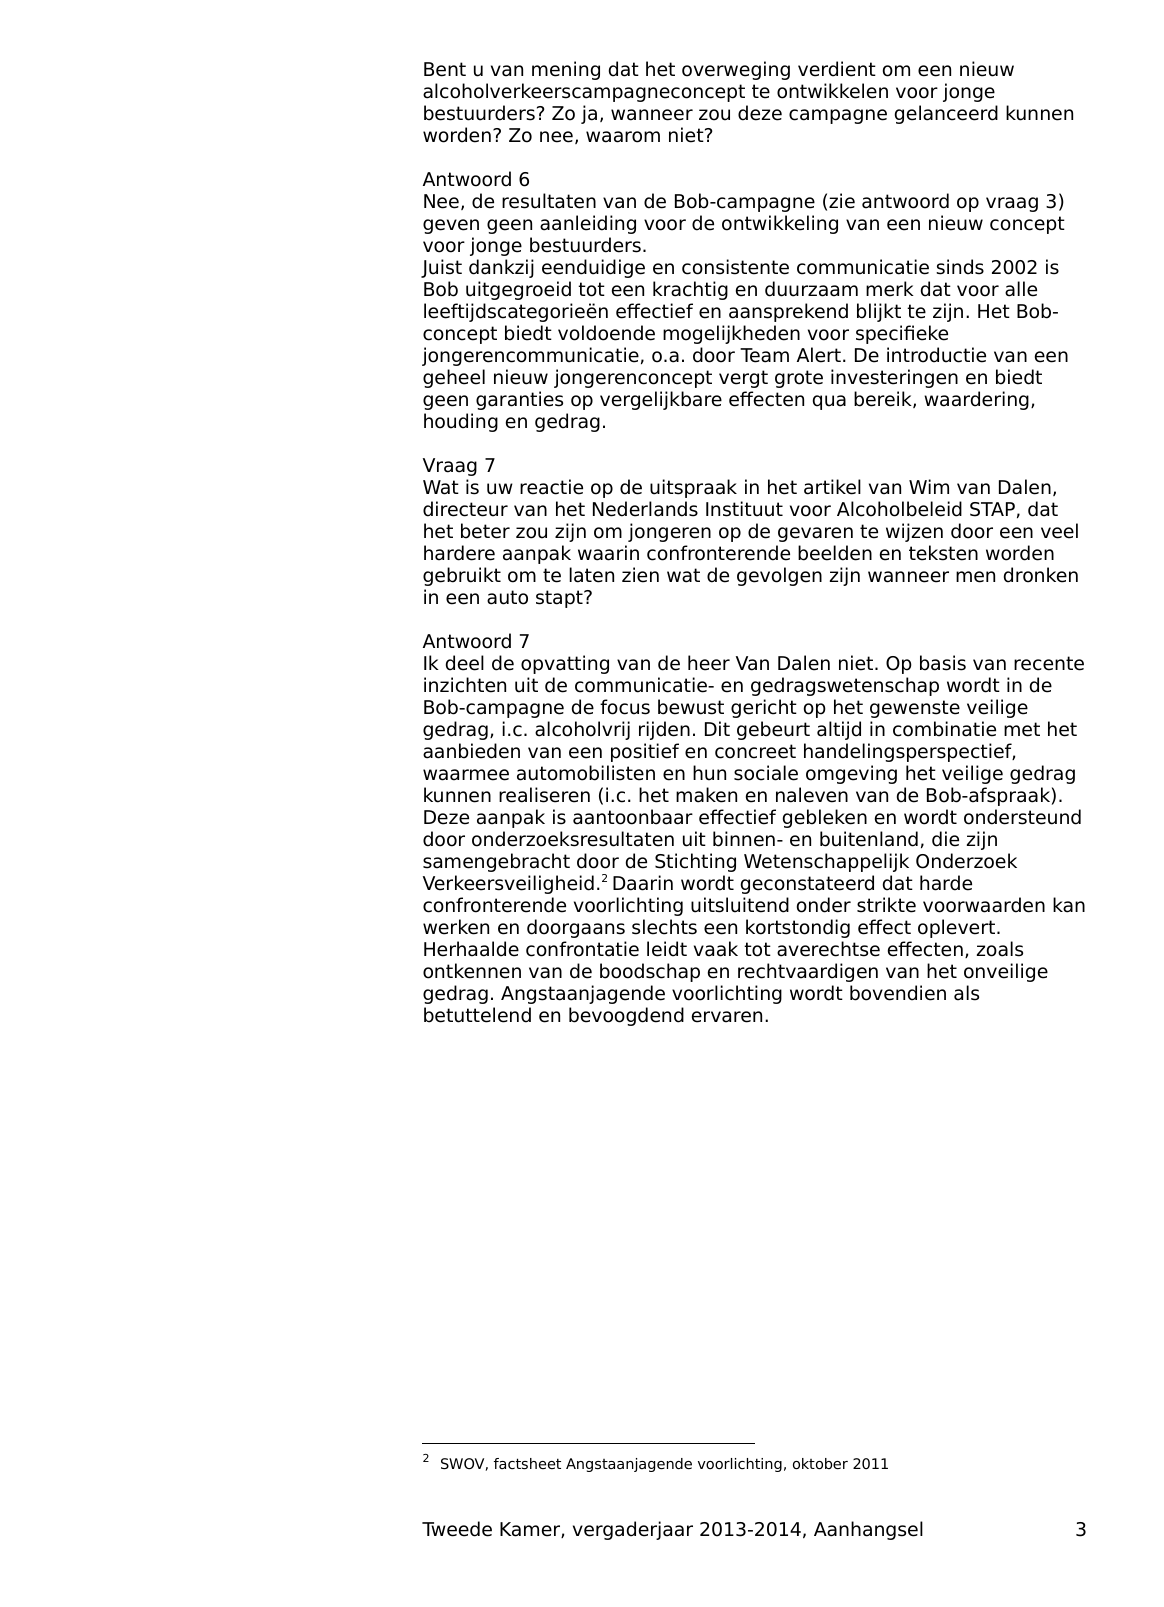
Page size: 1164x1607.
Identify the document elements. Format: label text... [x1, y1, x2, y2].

text Wat is uw reactie op de uitspraak in het artikel van Wim van Dalen, directeur van het Nederlands Instituut voor Alcoholbeleid STAP, dat het beter zou zijn om jongeren op de gevaren te wijzen door een veel hardere aanpak waarin confronterende beelden en teksten worden gebruikt om te laten zien wat de gevolgen zijn wanneer men dronken in een auto stapt? [422, 477, 1087, 609]
text Vraag 7 [422, 455, 1087, 477]
text Antwoord 6 [422, 169, 1087, 191]
text Nee, de resultaten van de Bob-campagne (zie antwoord op vraag 3) geven geen aanleiding voor de ontwikkeling van een nieuw concept voor jonge bestuurders. [422, 191, 1087, 257]
text Juist dankzij eenduidige en consistente communicatie sinds 2002 is Bob uitgegroeid tot een krachtig en duurzaam merk dat voor alle leeftijdscategorieën effectief en aansprekend blijkt te zijn. Het Bob-concept biedt voldoende mogelijkheden voor specifieke jongerencommunicatie, o.a. door Team Alert. De introductie van een geheel nieuw jongerenconcept vergt grote investeringen en biedt geen garanties op vergelijkbare effecten qua bereik, waardering, houding en gedrag. [422, 257, 1087, 433]
text Bent u van mening dat het overweging verdient om een nieuw alcoholverkeerscampagneconcept te ontwikkelen voor jonge bestuurders? Zo ja, wanneer zou deze campagne gelanceerd kunnen worden? Zo nee, waarom niet? [422, 59, 1087, 147]
text Ik deel de opvatting van de heer Van Dalen niet. Op basis van recente inzichten uit de communicatie- en gedragswetenschap wordt in de Bob-campagne de focus bewust gericht op het gewenste veilige gedrag, i.c. alcoholvrij rijden. Dit gebeurt altijd in combinatie met het aanbieden van een positief en concreet handelingsperspectief, waarmee automobilisten en hun sociale omgeving het veilige gedrag kunnen realiseren (i.c. het maken en naleven van de Bob-afspraak). Deze aanpak is aantoonbaar effectief gebleken en wordt ondersteund door onderzoeksresultaten uit binnen- en buitenland, die zijn samengebracht door de Stichting Wetenschappelijk Onderzoek Verkeersveiligheid.Daarin wordt geconstateerd dat harde confronterende voorlichting uitsluitend onder strikte voorwaarden kan werken en doorgaans slechts een kortstondig effect oplevert. Herhaalde confrontatie leidt vaak tot averechtse effecten, zoals ontkennen van de boodschap en rechtvaardigen van het onveilige gedrag. Angstaanjagende voorlichting wordt bovendien als betuttelend en bevoogdend ervaren. [422, 653, 1087, 1027]
text SWOV, factsheet Angstaanjagende voorlichting, oktober 2011 [422, 1452, 1087, 1474]
text Antwoord 7 [422, 631, 1087, 653]
